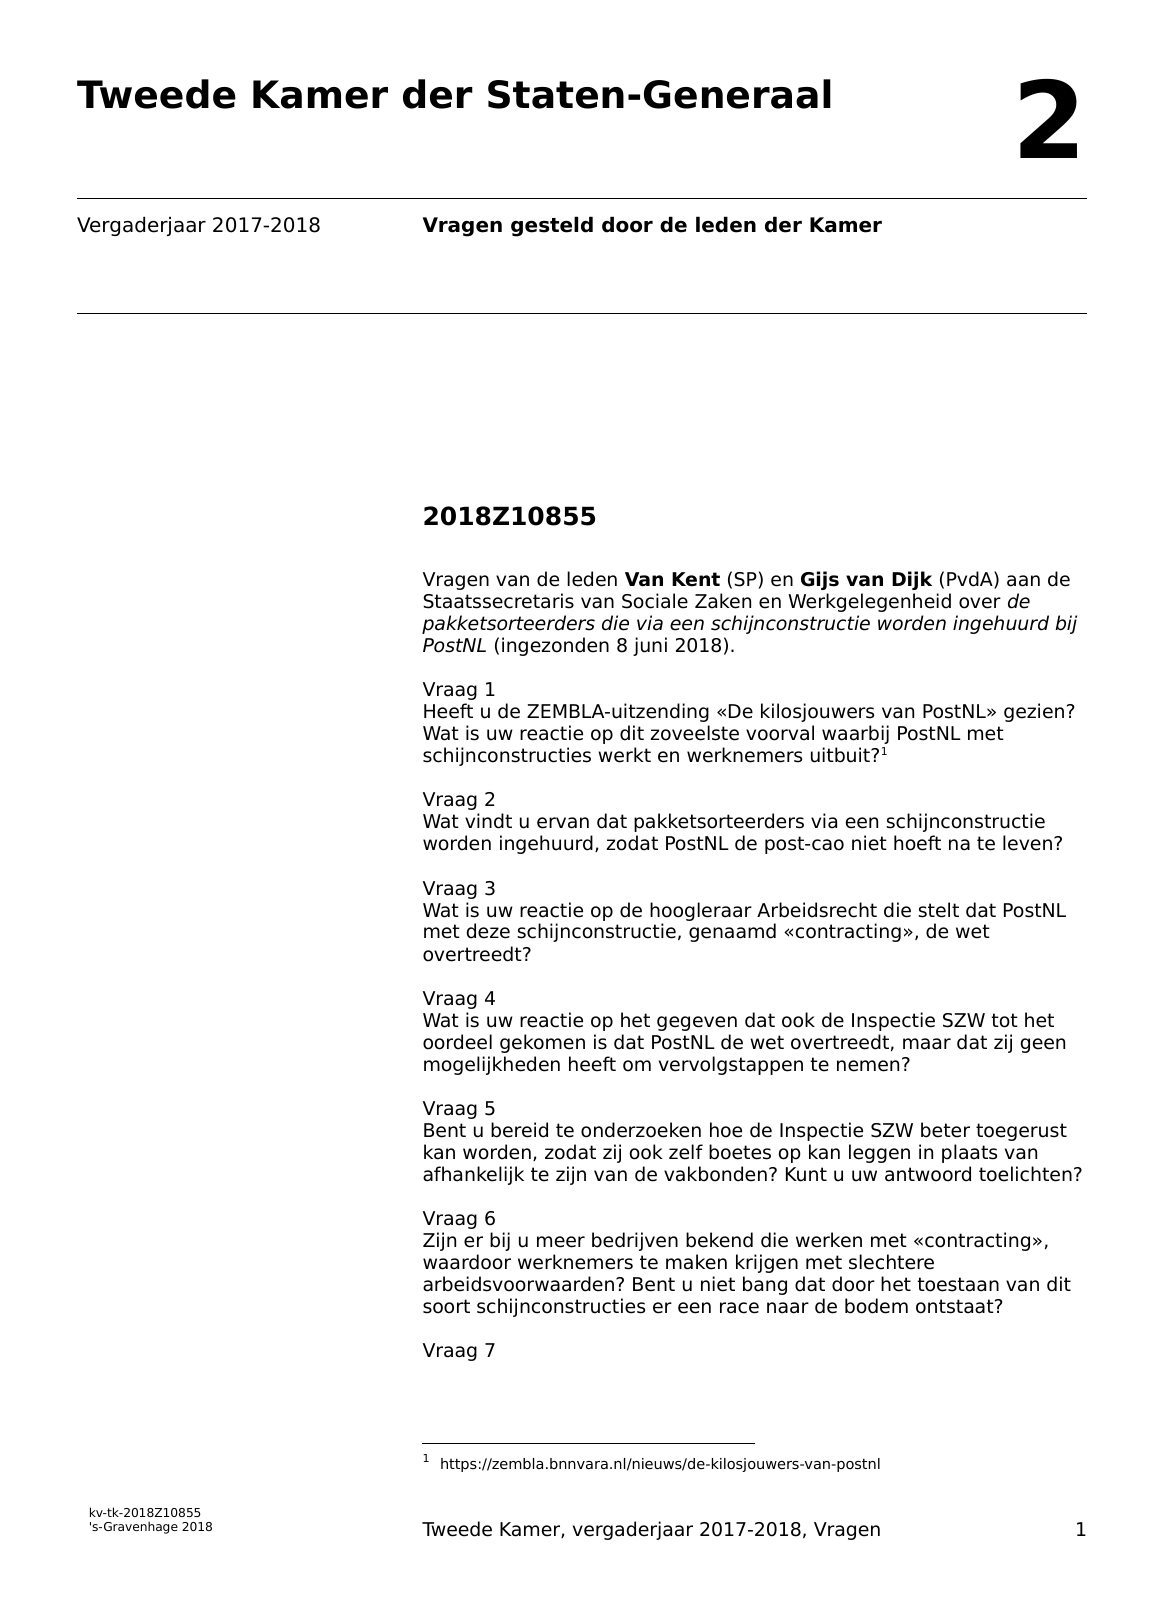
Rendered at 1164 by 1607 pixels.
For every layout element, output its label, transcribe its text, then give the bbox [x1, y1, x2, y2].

text Vraag 4 [422, 988, 1087, 1009]
text Vraag 7 [422, 1340, 1087, 1362]
text Bent u bereid te onderzoeken hoe de Inspectie SZW beter toegerust kan worden, zodat zij ook zelf boetes op kan leggen in plaats van afhankelijk te zijn van de vakbonden? Kunt u uw antwoord toelichten? [422, 1120, 1087, 1186]
text kv-tk-2018Z10855 [88, 1506, 323, 1520]
table_header 2 [886, 59, 1087, 198]
text https://zembla.bnnvara.nl/nieuws/de-kilosjouwers-van-postnl [422, 1452, 1087, 1474]
text 2018Z10855 [422, 502, 1087, 531]
text Vraag 1 [422, 679, 1087, 701]
table_cell Vragen gesteld door de leden der Kamer [422, 199, 1087, 313]
text Heeft u de ZEMBLA-uitzending «De kilosjouwers van PostNL» gezien? Wat is uw reactie op dit zoveelste voorval waarbij PostNL met schijnconstructies werkt en werknemers uitbuit? [422, 701, 1087, 767]
text 's-Gravenhage 2018 [88, 1520, 323, 1534]
text Wat is uw reactie op de hoogleraar Arbeidsrecht die stelt dat PostNL met deze schijnconstructie, genaamd «contracting», de wet overtreedt? [422, 899, 1087, 965]
text Vraag 2 [422, 789, 1087, 811]
table_header Tweede Kamer der Staten-Generaal [77, 59, 886, 198]
text Wat is uw reactie op het gegeven dat ook de Inspectie SZW tot het oordeel gekomen is dat PostNL de wet overtreedt, maar dat zij geen mogelijkheden heeft om vervolgstappen te nemen? [422, 1009, 1087, 1076]
text Wat vindt u ervan dat pakketsorteerders via een schijnconstructie worden ingehuurd, zodat PostNL de post-cao niet hoeft na te leven? [422, 811, 1087, 855]
text Zijn er bij u meer bedrijven bekend die werken met «contracting», waardoor werknemers te maken krijgen met slechtere arbeidsvoorwaarden? Bent u niet bang dat door het toestaan van dit soort schijnconstructies er een race naar de bodem ontstaat? [422, 1230, 1087, 1318]
text Vraag 5 [422, 1098, 1087, 1120]
text Vraag 3 [422, 877, 1087, 899]
text Vragen van de leden Van Kent (SP) en Gijs van Dijk (PvdA) aan de Staatssecretaris van Sociale Zaken en Werkgelegenheid over de pakketsorteerders die via een schijnconstructie worden ingehuurd bij PostNL (ingezonden 8 juni 2018). [422, 569, 1087, 657]
text Vraag 6 [422, 1208, 1087, 1230]
table_cell Vergaderjaar 2017-2018 [77, 199, 422, 313]
